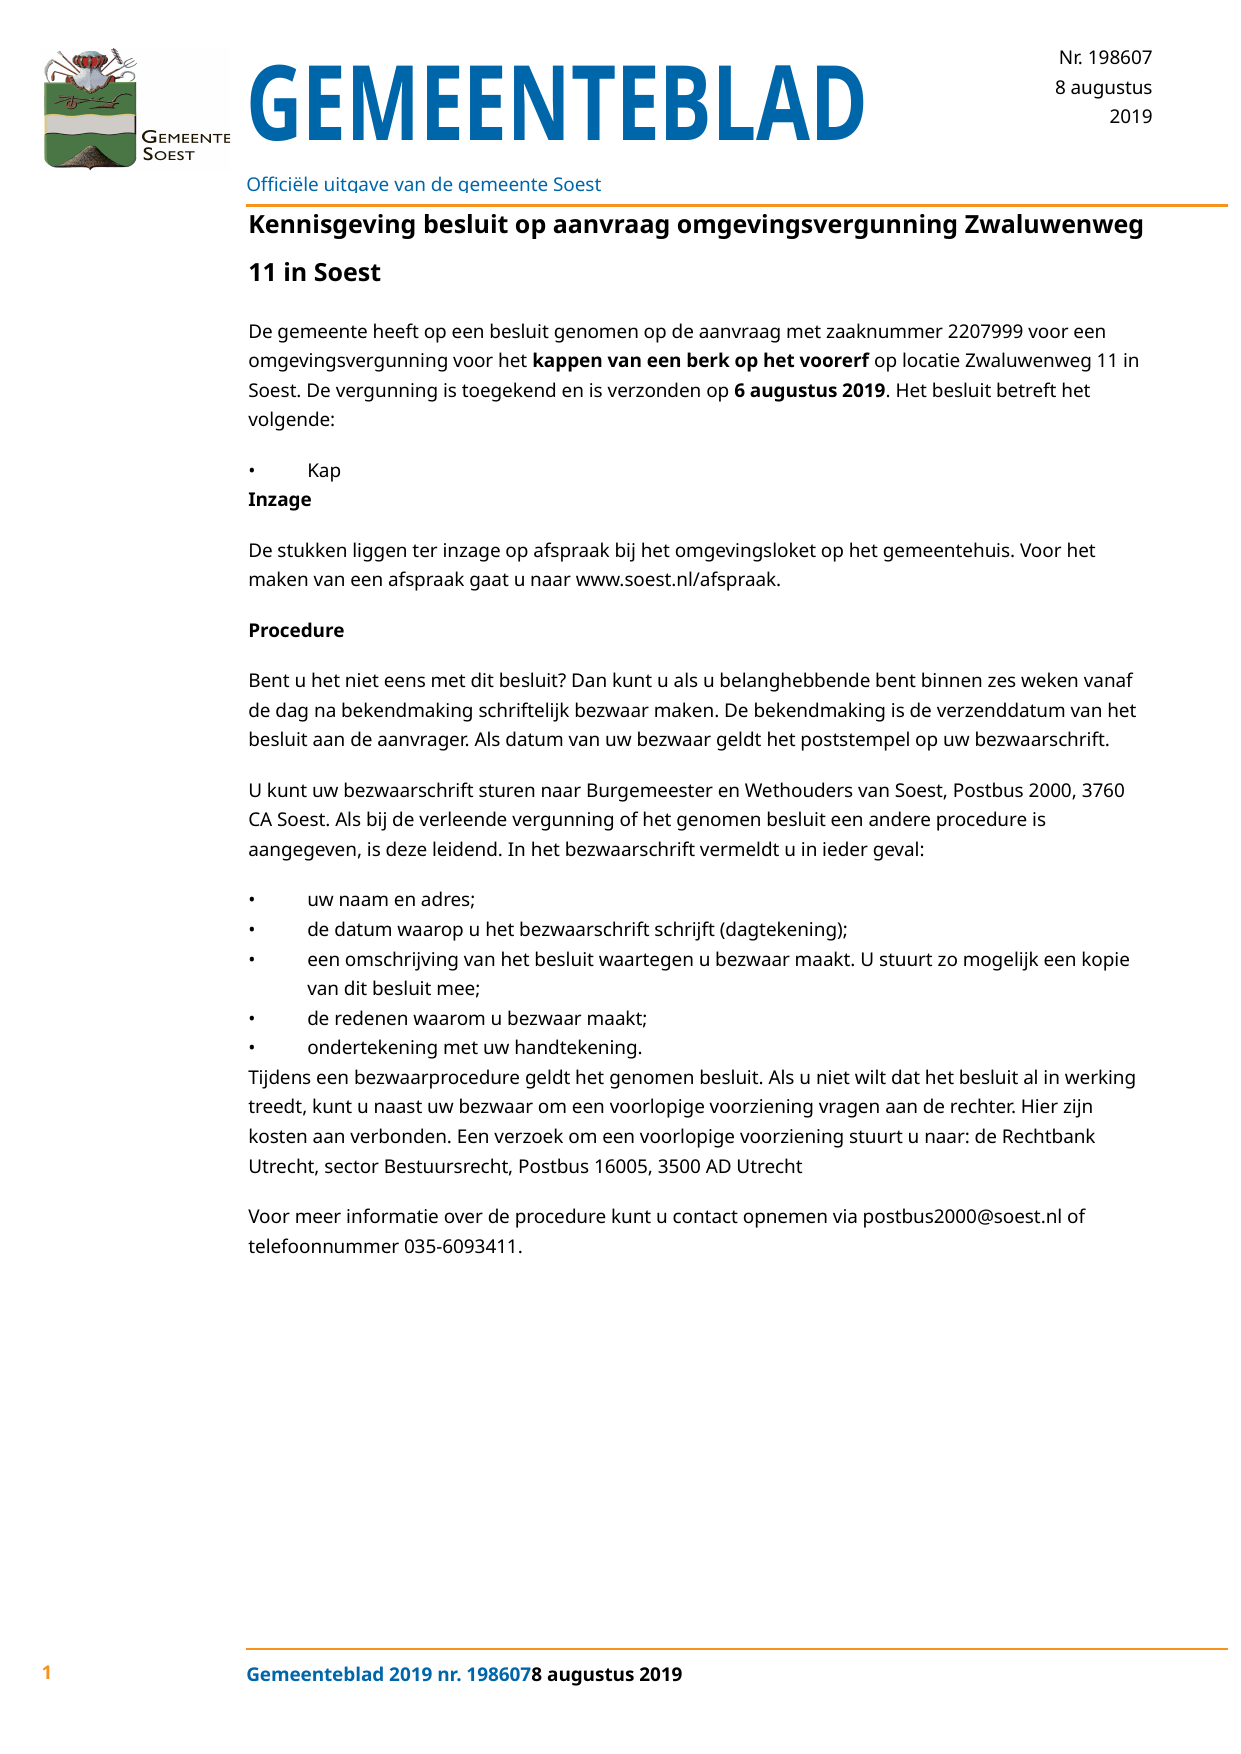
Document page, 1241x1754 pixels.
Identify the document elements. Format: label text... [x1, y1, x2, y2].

text Voor meer informatie over de procedure kunt u contact opnemen via postbus2000@soest.nl of telefoonnummer 035-6093411. [248, 1203, 1152, 1259]
list Kap [248, 457, 1152, 483]
picture [41, 47, 231, 172]
text De gemeente heeft op een besluit genomen op de aanvraag met zaaknummer 2207999 voor een omgevingsvergunning voor het kappen van een berk op het voorerf op locatie Zwaluwenweg 11 in Soest. De vergunning is toegekend en is verzonden op 6 augustus 2019. Het besluit betreft het volgende: [248, 318, 1152, 432]
list ondertekening met uw handtekening. [248, 1034, 1152, 1060]
list de datum waarop u het bezwaarschrift schrijft (dagtekening); [248, 916, 1152, 942]
text Bent u het niet eens met dit besluit? Dan kunt u als u belanghebbende bent binnen zes weken vanaf de dag na bekendmaking schriftelijk bezwaar maken. De bekendmaking is de verzenddatum van het besluit aan de aanvrager. Als datum van uw bezwaar geldt het poststempel op uw bezwaarschrift. [248, 667, 1152, 752]
list de redenen waarom u bezwaar maakt; [248, 1005, 1152, 1031]
text De stukken liggen ter inzage op afspraak bij het omgevingsloket op het gemeentehuis. Voor het maken van een afspraak gaat u naar www.soest.nl/afspraak. [248, 537, 1152, 592]
text Kennisgeving besluit op aanvraag omgevingsvergunning Zwaluwenweg 11 in Soest [248, 207, 1152, 288]
text Inzage [248, 487, 1152, 512]
list een omschrijving van het besluit waartegen u bezwaar maakt. U stuurt zo mogelijk een kopie van dit besluit mee; [248, 946, 1152, 1001]
text Tijdens een bezwaarprocedure geldt het genomen besluit. Als u niet wilt dat het besluit al in werking treedt, kunt u naast uw bezwaar om een voorlopige voorziening vragen aan de rechter. Hier zijn kosten aan verbonden. Een verzoek om een voorlopige voorziening stuurt u naar: de Rechtbank Utrecht, sector Bestuursrecht, Postbus 16005, 3500 AD Utrecht [248, 1064, 1152, 1179]
text Procedure [248, 617, 1152, 643]
list uw naam en adres; [248, 887, 1152, 912]
text U kunt uw bezwaarschrift sturen naar Burgemeester en Wethouders van Soest, Postbus 2000, 3760 CA Soest. Als bij de verleende vergunning of het genomen besluit een andere procedure is aangegeven, is deze leidend. In het bezwaarschrift vermeldt u in ieder geval: [248, 777, 1152, 862]
